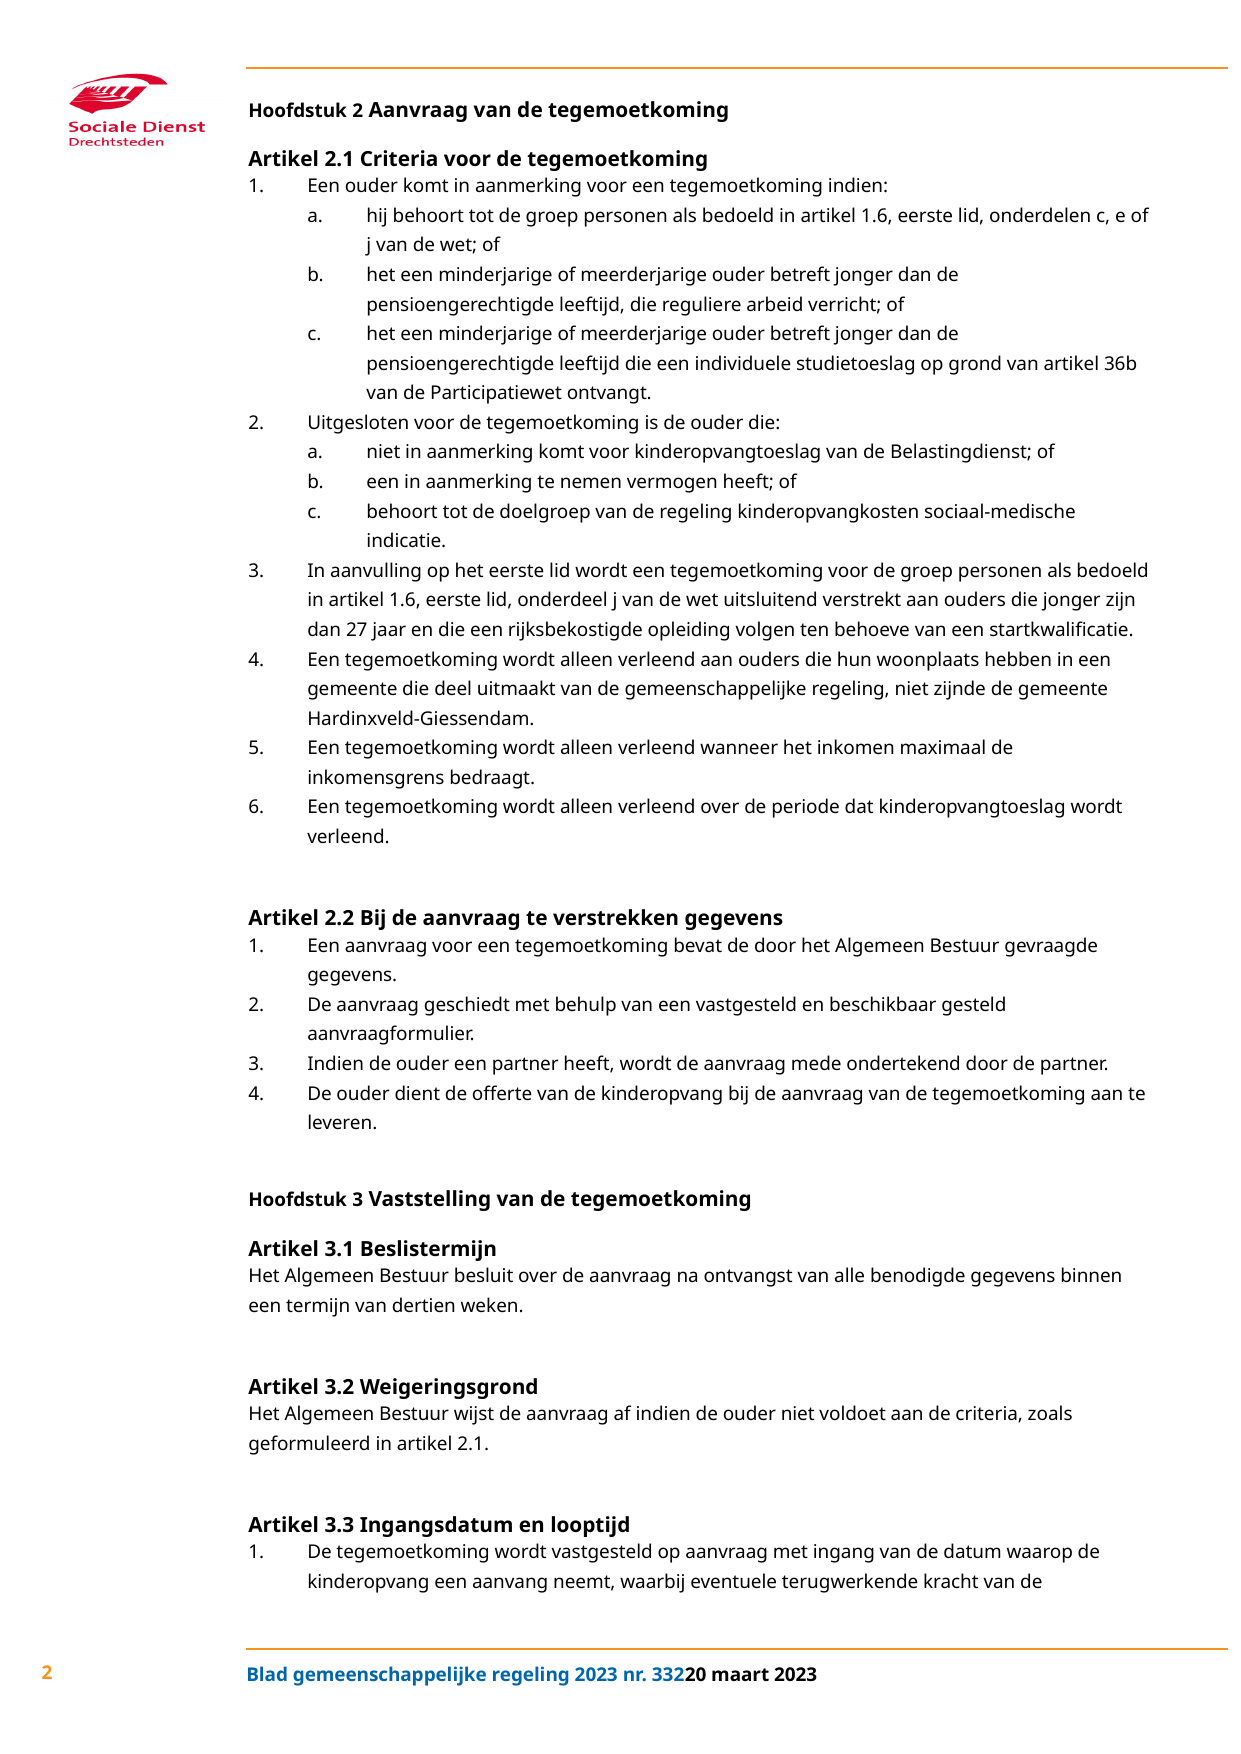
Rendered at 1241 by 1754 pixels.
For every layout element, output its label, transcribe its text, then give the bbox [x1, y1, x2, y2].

text Het Algemeen Bestuur wijst de aanvraag af indien de ouder niet voldoet aan de criteria, zoals geformuleerd in artikel 2.1. [248, 1400, 1152, 1456]
list De tegemoetkoming wordt vastgesteld op aanvraag met ingang van de datum waarop de kinderopvang een aanvang neemt, waarbij eventuele terugwerkende kracht van de [248, 1538, 1152, 1593]
text Artikel 3.2 Weigeringsgrond [248, 1372, 1152, 1400]
list niet in aanmerking komt voor kinderopvangtoeslag van de Belastingdienst; of [307, 439, 1152, 464]
list De ouder dient de offerte van de kinderopvang bij de aanvraag van de tegemoetkoming aan te leveren. [248, 1080, 1152, 1135]
text Het Algemeen Bestuur besluit over de aanvraag na ontvangst van alle benodigde gegevens binnen een termijn van dertien weken. [248, 1262, 1152, 1317]
list Indien de ouder een partner heeft, wordt de aanvraag mede ondertekend door de partner. [248, 1050, 1152, 1076]
list hij behoort tot de groep personen als bedoeld in artikel 1.6, eerste lid, onderdelen c, e of j van de wet; of [307, 202, 1152, 257]
text Artikel 2.1 Criteria voor de tegemoetkoming [248, 144, 1152, 172]
list Een ouder komt in aanmerking voor een tegemoetkoming indien: [248, 172, 1152, 198]
list het een minderjarige of meerderjarige ouder betreft jonger dan de pensioengerechtigde leeftijd, die reguliere arbeid verricht; of [307, 261, 1152, 317]
list Een tegemoetkoming wordt alleen verleend aan ouders die hun woonplaats hebben in een gemeente die deel uitmaakt van de gemeenschappelijke regeling, niet zijnde de gemeente Hardinxveld-Giessendam. [248, 646, 1152, 731]
text Artikel 3.3 Ingangsdatum en looptijd [248, 1510, 1152, 1538]
list Een tegemoetkoming wordt alleen verleend over de periode dat kinderopvangtoeslag wordt verleend. [248, 794, 1152, 849]
list In aanvulling op het eerste lid wordt een tegemoetkoming voor de groep personen als bedoeld in artikel 1.6, eerste lid, onderdeel j van de wet uitsluitend verstrekt aan ouders die jonger zijn dan 27 jaar en die een rijksbekostigde opleiding volgen ten behoeve van een startkwalificatie. [248, 557, 1152, 642]
list Een tegemoetkoming wordt alleen verleend wanneer het inkomen maximaal de inkomensgrens bedraagt. [248, 734, 1152, 790]
text Hoofdstuk 2 Aanvraag van de tegemoetkoming [248, 95, 1152, 123]
text Artikel 3.1 Beslistermijn [248, 1234, 1152, 1262]
list behoort tot de doelgroep van de regeling kinderopvangkosten sociaal-medische indicatie. [307, 498, 1152, 553]
text Artikel 2.2 Bij de aanvraag te verstrekken gegevens [248, 903, 1152, 932]
text Hoofdstuk 3 Vaststelling van de tegemoetkoming [248, 1184, 1152, 1213]
list een in aanmerking te nemen vermogen heeft; of [307, 468, 1152, 494]
picture [41, 47, 231, 172]
list De aanvraag geschiedt met behulp van een vastgesteld en beschikbaar gesteld aanvraagformulier. [248, 991, 1152, 1046]
list Uitgesloten voor de tegemoetkoming is de ouder die: [248, 409, 1152, 435]
list Een aanvraag voor een tegemoetkoming bevat de door het Algemeen Bestuur gevraagde gegevens. [248, 932, 1152, 987]
list het een minderjarige of meerderjarige ouder betreft jonger dan de pensioengerechtigde leeftijd die een individuele studietoeslag op grond van artikel 36b van de Participatiewet ontvangt. [307, 320, 1152, 405]
